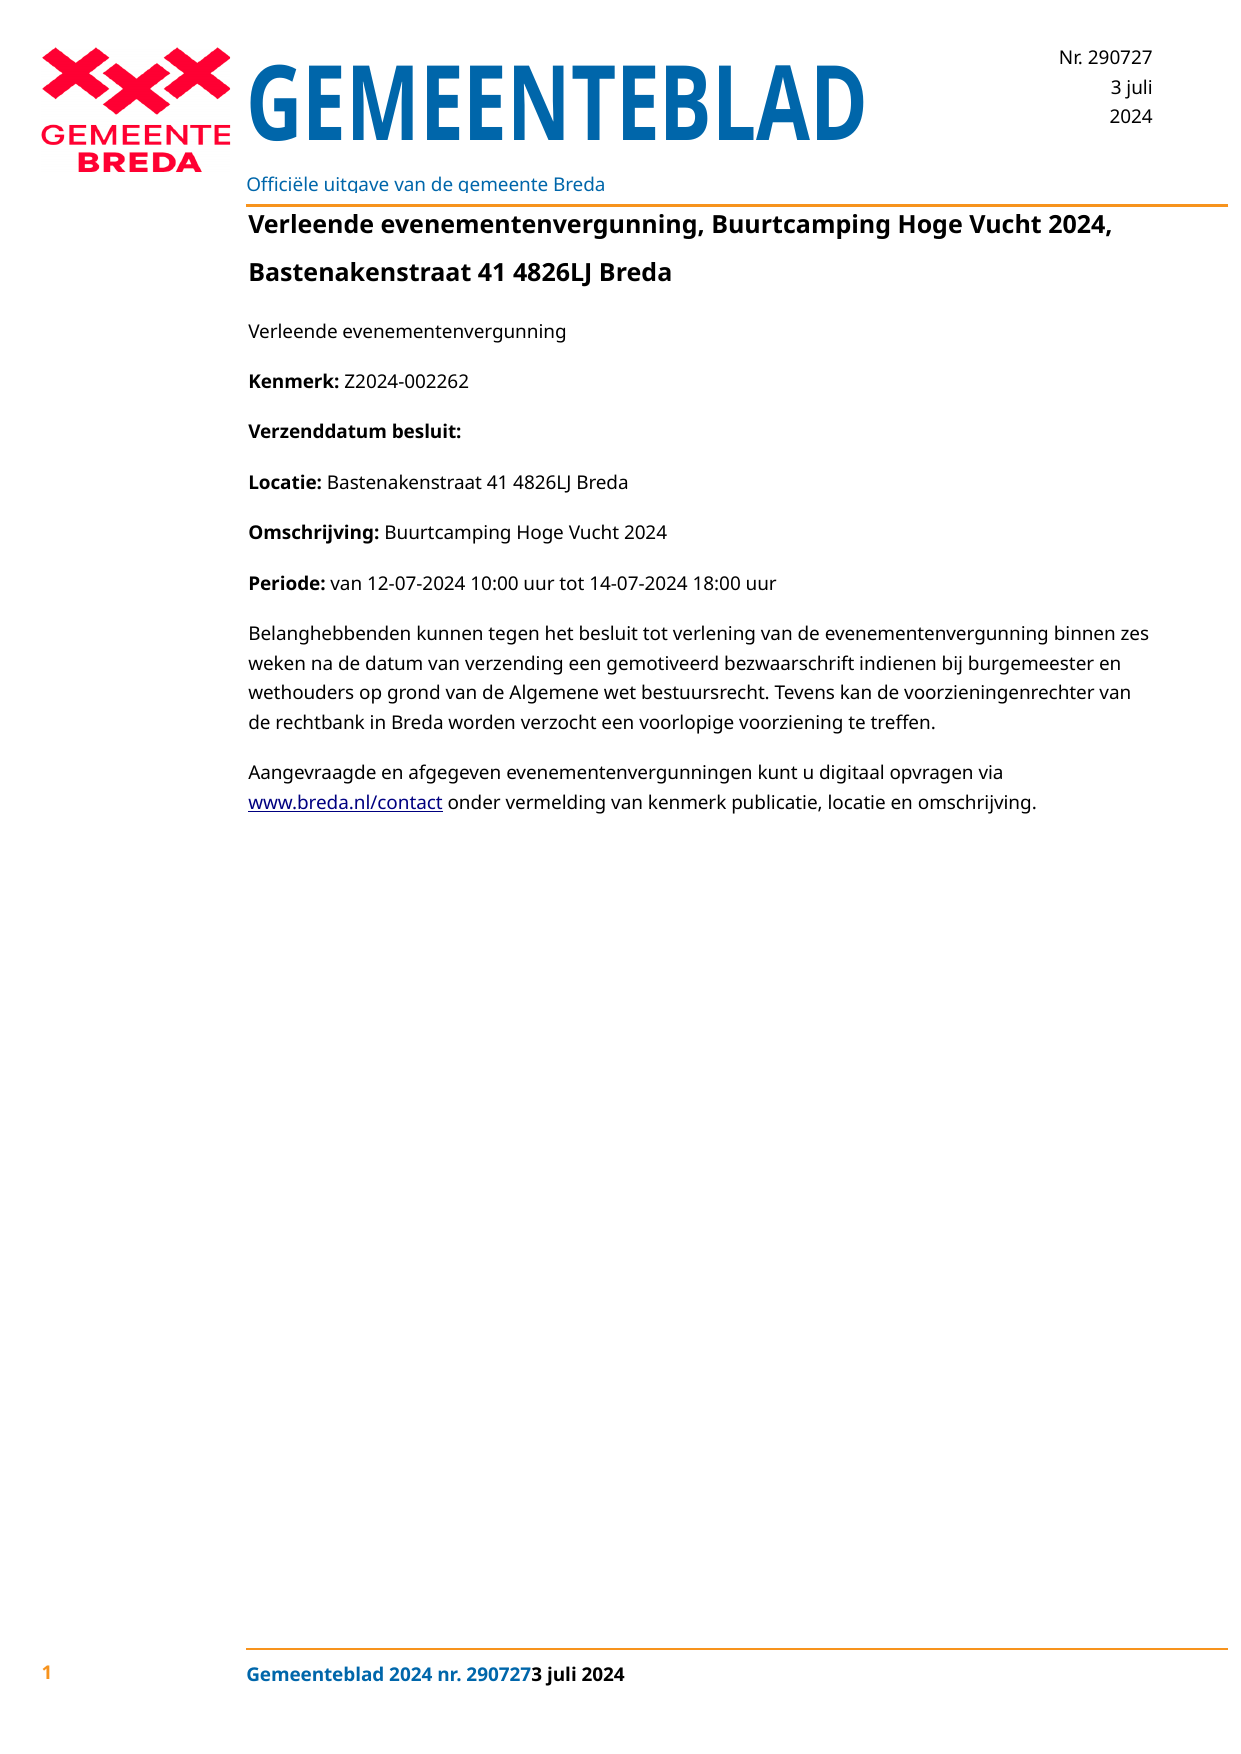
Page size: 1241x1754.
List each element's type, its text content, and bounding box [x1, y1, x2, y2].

text Verleende evenementenvergunning [248, 318, 1152, 344]
picture [41, 47, 231, 172]
text Periode: van 12-07-2024 10:00 uur tot 14-07-2024 18:00 uur [248, 570, 1152, 596]
text Locatie: Bastenakenstraat 41 4826LJ Breda [248, 469, 1152, 495]
text Aangevraagde en afgegeven evenementenvergunningen kunt u digitaal opvragen via www.breda.nl/contact onder vermelding van kenmerk publicatie, locatie en omschrijving. [248, 759, 1152, 815]
text Kenmerk: Z2024-002262 [248, 368, 1152, 394]
text Verleende evenementenvergunning, Buurtcamping Hoge Vucht 2024, Bastenakenstraat 41 4826LJ Breda [248, 207, 1152, 288]
text Belanghebbenden kunnen tegen het besluit tot verlening van de evenementenvergunning binnen zes weken na de datum van verzending een gemotiveerd bezwaarschrift indienen bij burgemeester en wethouders op grond van de Algemene wet bestuursrecht. Tevens kan de voorzieningenrechter van de rechtbank in Breda worden verzocht een voorlopige voorziening te treffen. [248, 620, 1152, 735]
text Omschrijving: Buurtcamping Hoge Vucht 2024 [248, 519, 1152, 545]
text Verzenddatum besluit: [248, 419, 1152, 444]
